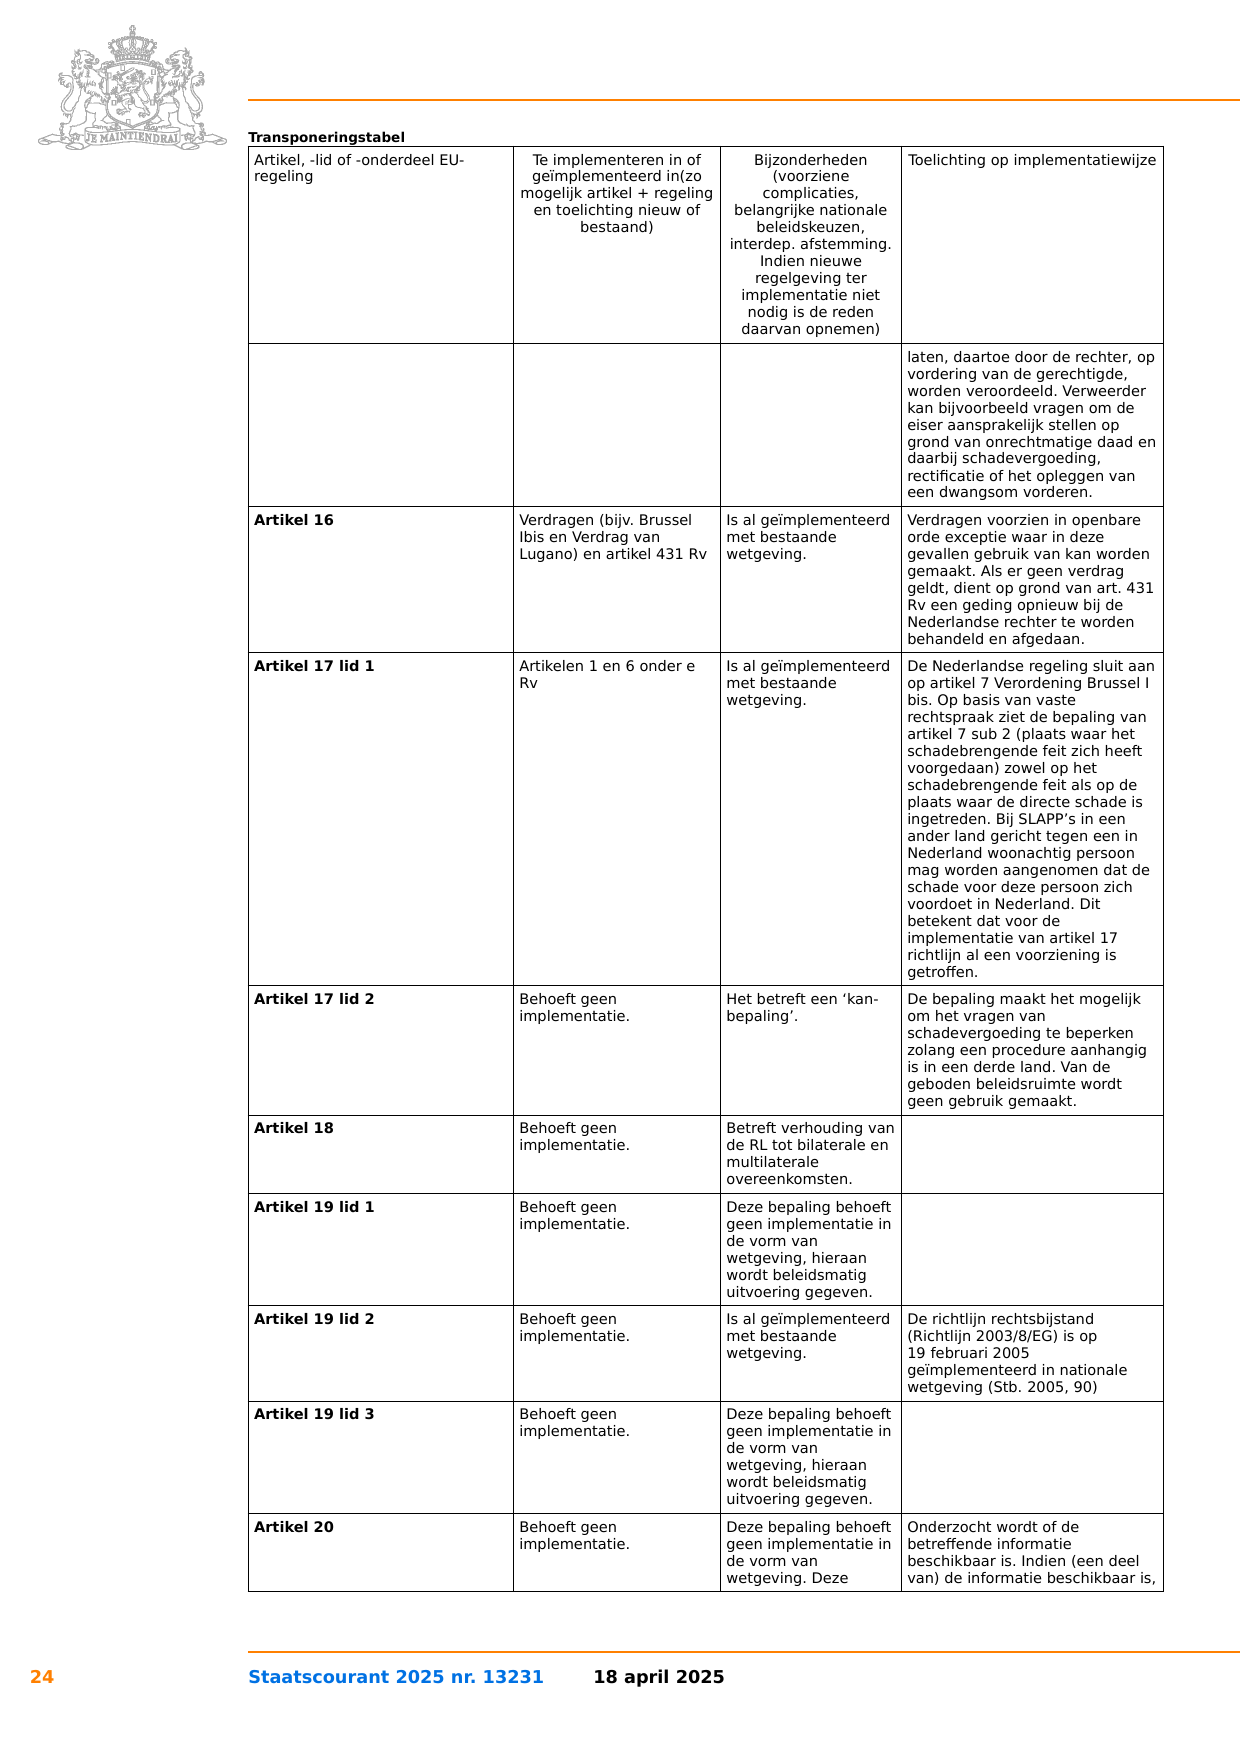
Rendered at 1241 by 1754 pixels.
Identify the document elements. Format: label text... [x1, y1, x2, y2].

table_cell Artikel 20 [249, 1514, 513, 1591]
table_cell Is al geïmplementeerd met bestaande wetgeving. [721, 507, 901, 652]
table_cell Het betreft een ‘kan-bepaling’. [721, 986, 901, 1114]
table_cell Artikel, -lid of -onderdeel EU-regeling [249, 147, 513, 343]
table_cell Is al geïmplementeerd met bestaande wetgeving. [721, 653, 901, 985]
table_cell Te implementeren in of geïmplementeerd in(zo mogelijk artikel + regeling en toelichting nieuw of bestaand) [514, 147, 720, 343]
table_cell Behoeft geen implementatie. [514, 986, 720, 1114]
table_cell [902, 1402, 1163, 1513]
table_header Transponeringstabel [248, 130, 1163, 146]
table_cell Behoeft geen implementatie. [514, 1194, 720, 1305]
table_cell Artikel 18 [249, 1116, 513, 1193]
table_cell Artikelen 1 en 6 onder e Rv [514, 653, 720, 985]
table_cell Verdragen (bijv. Brussel Ibis en Verdrag van Lugano) en artikel 431 Rv [514, 507, 720, 652]
table_cell Artikel 17 lid 1 [249, 653, 513, 985]
table_cell Artikel 16 [249, 507, 513, 652]
table_cell Deze bepaling behoeft geen implementatie in de vorm van wetgeving. Deze [721, 1514, 901, 1591]
table_cell Betreft verhouding van de RL tot bilaterale en multilaterale overeenkomsten. [721, 1116, 901, 1193]
table_cell Behoeft geen implementatie. [514, 1514, 720, 1591]
table_cell Deze bepaling behoeft geen implementatie in de vorm van wetgeving, hieraan wordt beleidsmatig uitvoering gegeven. [721, 1402, 901, 1513]
table_cell De bepaling maakt het mogelijk om het vragen van schadevergoeding te beperken zolang een procedure aanhangig is in een derde land. Van de geboden beleidsruimte wordt geen gebruik gemaakt. [902, 986, 1163, 1114]
table_cell Toelichting op implementatiewijze [902, 147, 1163, 343]
table_cell Onderzocht wordt of de betreffende informatie beschikbaar is. Indien (een deel van) de informatie beschikbaar is, [902, 1514, 1163, 1591]
table_cell Verdragen voorzien in openbare orde exceptie waar in deze gevallen gebruik van kan worden gemaakt. Als er geen verdrag geldt, dient op grond van art. 431 Rv een geding opnieuw bij de Nederlandse rechter te worden behandeld en afgedaan. [902, 507, 1163, 652]
picture [38, 25, 227, 150]
table_cell Bijzonderheden (voorziene complicaties, belangrijke nationale beleidskeuzen, interdep. afstemming. Indien nieuwe regelgeving ter implementatie niet nodig is de reden daarvan opnemen) [721, 147, 901, 343]
table_cell Behoeft geen implementatie. [514, 1306, 720, 1401]
table_cell [721, 344, 901, 506]
table_cell Behoeft geen implementatie. [514, 1402, 720, 1513]
table_cell De Nederlandse regeling sluit aan op artikel 7 Verordening Brussel I bis. Op basis van vaste rechtspraak ziet de bepaling van artikel 7 sub 2 (plaats waar het schadebrengende feit zich heeft voorgedaan) zowel op het schadebrengende feit als op de plaats waar de directe schade is ingetreden. Bij SLAPP’s in een ander land gericht tegen een in Nederland woonachtig persoon mag worden aangenomen dat de schade voor deze persoon zich voordoet in Nederland. Dit betekent dat voor de implementatie van artikel 17 richtlijn al een voorziening is getroffen. [902, 653, 1163, 985]
table_cell De richtlijn rechtsbijstand (Richtlijn 2003/8/EG) is op 19 februari 2005 geïmplementeerd in nationale wetgeving (Stb. 2005, 90) [902, 1306, 1163, 1401]
table_cell Artikel 19 lid 1 [249, 1194, 513, 1305]
table_cell Behoeft geen implementatie. [514, 1116, 720, 1193]
table_cell [249, 344, 513, 506]
table_cell laten, daartoe door de rechter, op vordering van de gerechtigde, worden veroordeeld. Verweerder kan bijvoorbeeld vragen om de eiser aansprakelijk stellen op grond van onrechtmatige daad en daarbij schadevergoeding, rectificatie of het opleggen van een dwangsom vorderen. [902, 344, 1163, 506]
table_cell [902, 1194, 1163, 1305]
table_cell [514, 344, 720, 506]
table_cell Is al geïmplementeerd met bestaande wetgeving. [721, 1306, 901, 1401]
table_cell Artikel 19 lid 3 [249, 1402, 513, 1513]
table_cell Deze bepaling behoeft geen implementatie in de vorm van wetgeving, hieraan wordt beleidsmatig uitvoering gegeven. [721, 1194, 901, 1305]
table_cell Artikel 17 lid 2 [249, 986, 513, 1114]
table_cell [902, 1116, 1163, 1193]
table_cell Artikel 19 lid 2 [249, 1306, 513, 1401]
